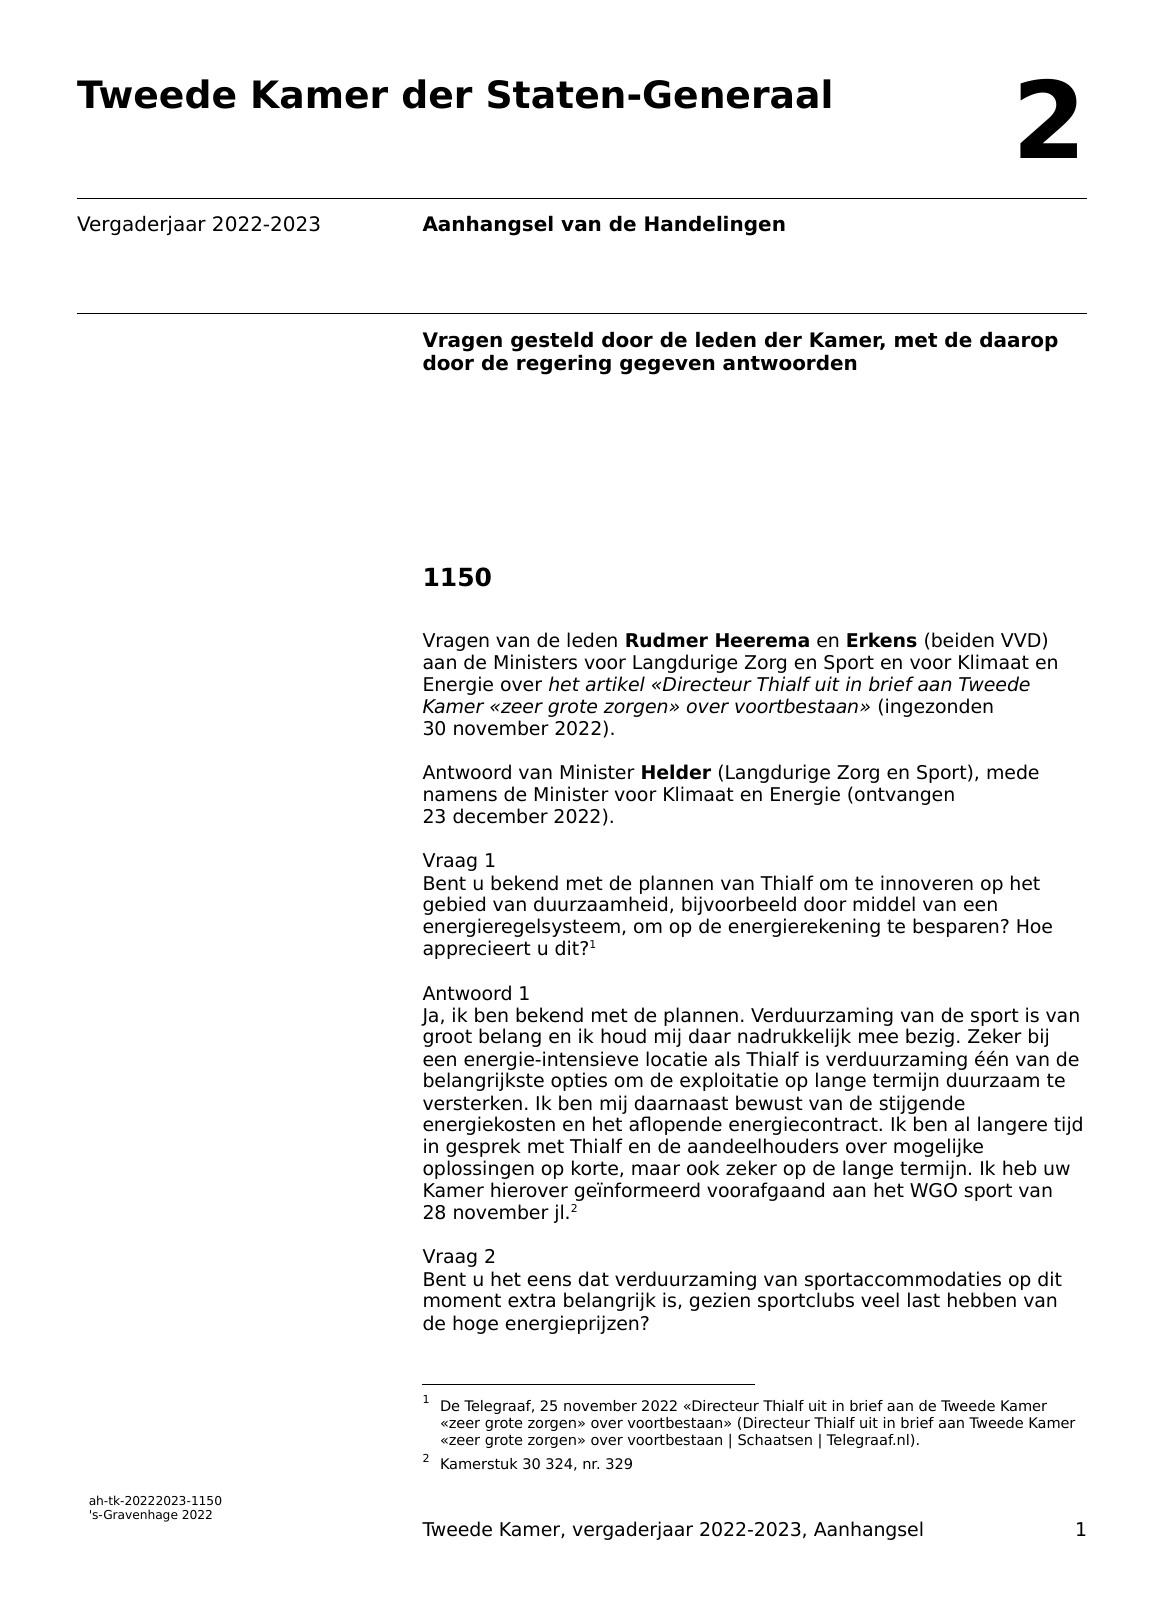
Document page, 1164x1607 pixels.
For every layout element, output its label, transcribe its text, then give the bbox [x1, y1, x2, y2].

table_cell Aanhangsel van de Handelingen [422, 199, 1087, 313]
text Vragen van de leden Rudmer Heerema en Erkens (beiden VVD) aan de Ministers voor Langdurige Zorg en Sport en voor Klimaat en Energie over het artikel «Directeur Thialf uit in brief aan Tweede Kamer «zeer grote zorgen» over voortbestaan» (ingezonden 30 november 2022). [422, 630, 1087, 740]
text Bent u bekend met de plannen van Thialf om te innoveren op het gebied van duurzaamheid, bijvoorbeeld door middel van een energieregelsysteem, om op de energierekening te besparen? Hoe apprecieert u dit? [422, 872, 1087, 960]
table_cell [77, 314, 422, 375]
text 1150 [422, 563, 1087, 592]
text Ja, ik ben bekend met de plannen. Verduurzaming van de sport is van groot belang en ik houd mij daar nadrukkelijk mee bezig. Zeker bij een energie-intensieve locatie als Thialf is verduurzaming één van de belangrijkste opties om de exploitatie op lange termijn duurzaam te versterken. Ik ben mij daarnaast bewust van de stijgende energiekosten en het aflopende energiecontract. Ik ben al langere tijd in gesprek met Thialf en de aandeelhouders over mogelijke oplossingen op korte, maar ook zeker op de lange termijn. Ik heb uw Kamer hierover geïnformeerd voorafgaand aan het WGO sport van 28 november jl. [422, 1004, 1087, 1224]
text Antwoord 1 [422, 982, 1087, 1004]
table_header Tweede Kamer der Staten-Generaal [77, 59, 886, 198]
text De Telegraaf, 25 november 2022 «Directeur Thialf uit in brief aan de Tweede Kamer «zeer grote zorgen» over voortbestaan» (Directeur Thialf uit in brief aan Tweede Kamer «zeer grote zorgen» over voortbestaan | Schaatsen | Telegraaf.nl). [422, 1393, 1087, 1449]
table_cell Vragen gesteld door de leden der Kamer, met de daarop door de regering gegeven antwoorden [422, 314, 1087, 375]
text Vraag 1 [422, 850, 1087, 872]
text Vraag 2 [422, 1246, 1087, 1268]
text Antwoord van Minister Helder (Langdurige Zorg en Sport), mede namens de Minister voor Klimaat en Energie (ontvangen 23 december 2022). [422, 762, 1087, 828]
table_cell Vergaderjaar 2022-2023 [77, 199, 422, 313]
text Kamerstuk 30 324, nr. 329 [422, 1452, 1087, 1474]
text ah-tk-20222023-1150 [88, 1494, 323, 1508]
text Bent u het eens dat verduurzaming van sportaccommodaties op dit moment extra belangrijk is, gezien sportclubs veel last hebben van de hoge energieprijzen? [422, 1268, 1087, 1334]
table_header 2 [886, 59, 1087, 198]
text 's-Gravenhage 2022 [88, 1508, 323, 1522]
